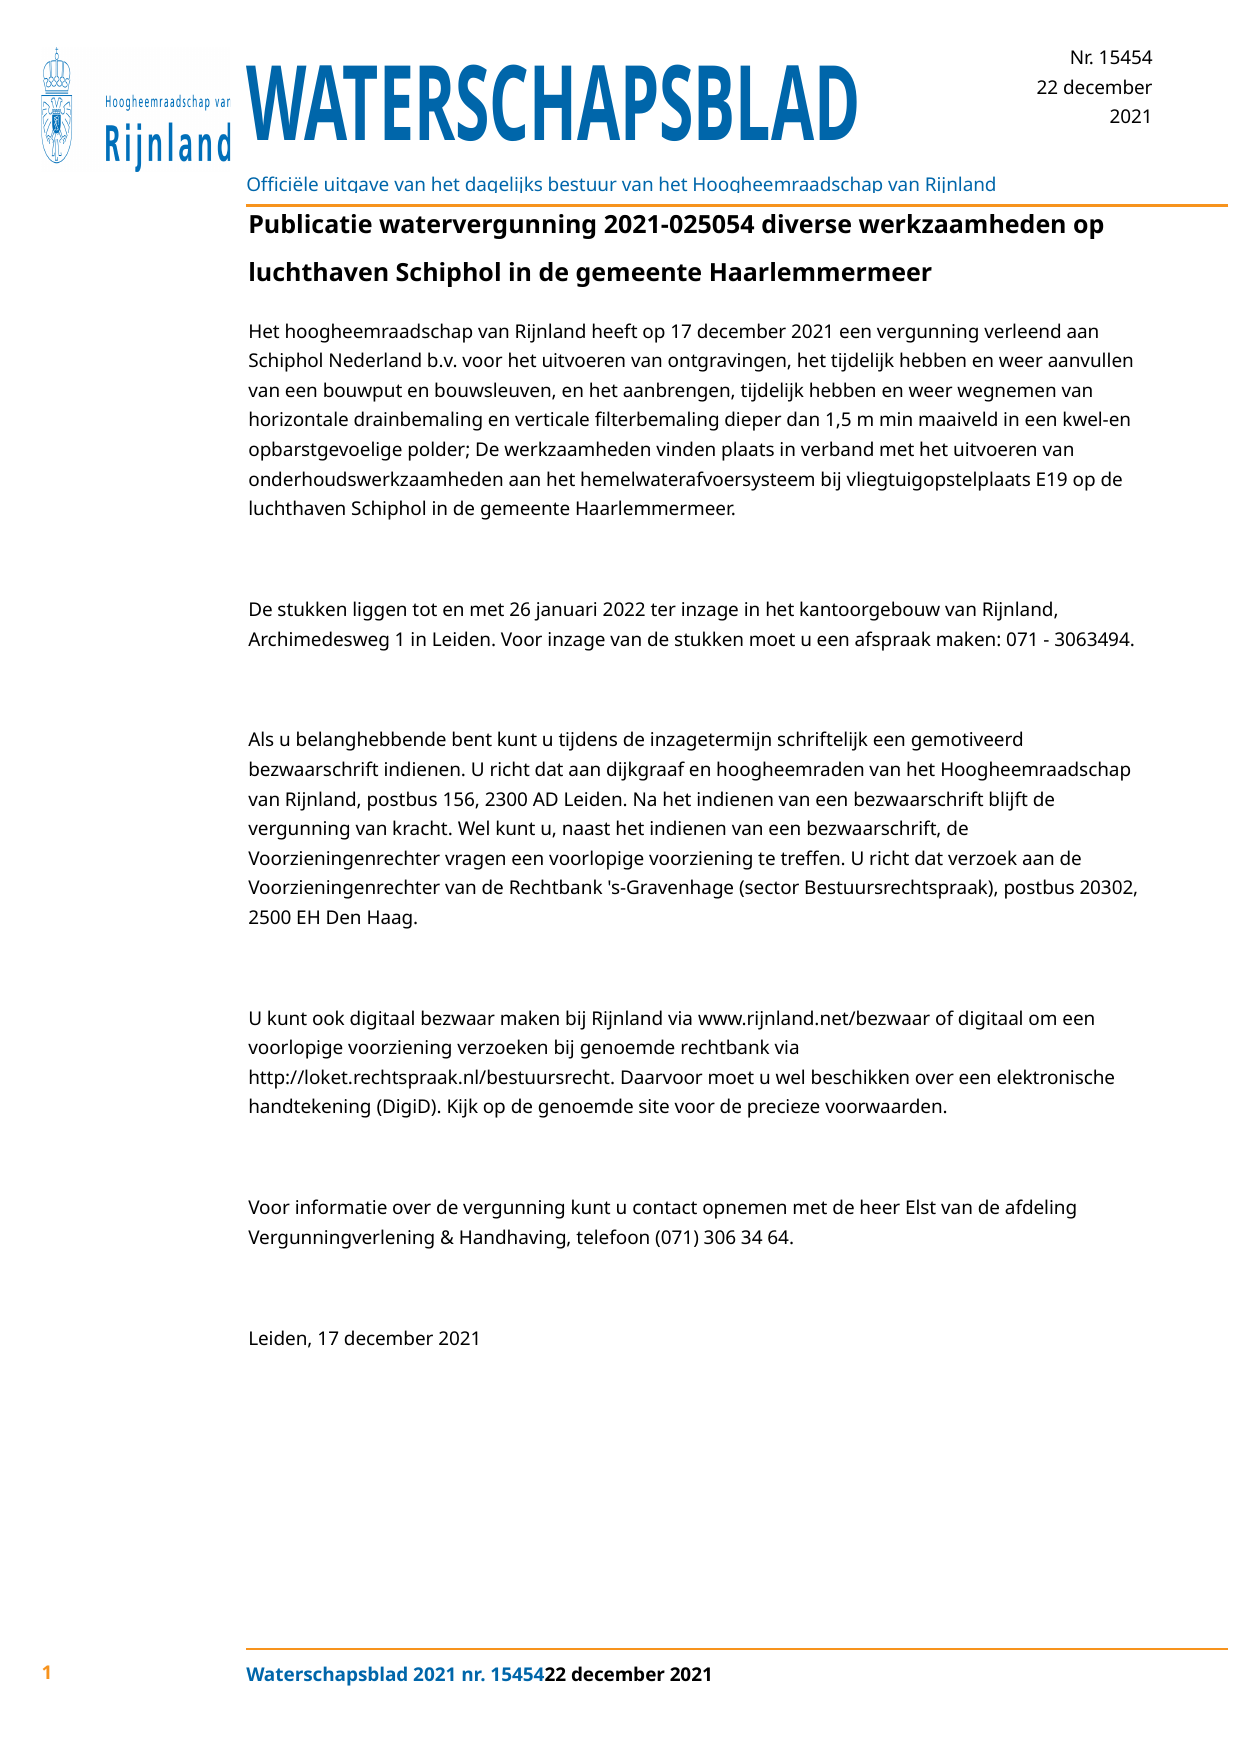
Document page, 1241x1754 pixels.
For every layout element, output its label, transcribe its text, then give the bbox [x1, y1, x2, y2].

text Als u belanghebbende bent kunt u tijdens de inzagetermijn schriftelijk een gemotiveerd bezwaarschrift indienen. U richt dat aan dijkgraaf en hoogheemraden van het Hoogheemraadschap van Rijnland, postbus 156, 2300 AD Leiden. Na het indienen van een bezwaarschrift blijft de vergunning van kracht. Wel kunt u, naast het indienen van een bezwaarschrift, de Voorzieningenrechter vragen een voorlopige voorziening te treffen. U richt dat verzoek aan de Voorzieningenrechter van de Rechtbank 's-Gravenhage (sector Bestuursrechtspraak), postbus 20302, 2500 EH Den Haag. [248, 727, 1152, 930]
text Leiden, 17 december 2021 [248, 1325, 1152, 1351]
picture [41, 47, 231, 172]
text De stukken liggen tot en met 26 januari 2022 ter inzage in het kantoorgebouw van Rijnland, Archimedesweg 1 in Leiden. Voor inzage van de stukken moet u een afspraak maken: 071 - 3063494. [248, 596, 1152, 652]
text Voor informatie over de vergunning kunt u contact opnemen met de heer Elst van de afdeling Vergunningverlening & Handhaving, telefoon (071) 306 34 64. [248, 1194, 1152, 1250]
text U kunt ook digitaal bezwaar maken bij Rijnland via www.rijnland.net/bezwaar of digitaal om een voorlopige voorziening verzoeken bij genoemde rechtbank via http://loket.rechtspraak.nl/bestuursrecht. Daarvoor moet u wel beschikken over een elektronische handtekening (DigiD). Kijk op de genoemde site voor de precieze voorwaarden. [248, 1005, 1152, 1119]
text Publicatie watervergunning 2021-025054 diverse werkzaamheden op luchthaven Schiphol in de gemeente Haarlemmermeer [248, 207, 1152, 288]
text Het hoogheemraadschap van Rijnland heeft op 17 december 2021 een vergunning verleend aan Schiphol Nederland b.v. voor het uitvoeren van ontgravingen, het tijdelijk hebben en weer aanvullen van een bouwput en bouwsleuven, en het aanbrengen, tijdelijk hebben en weer wegnemen van horizontale drainbemaling en verticale filterbemaling dieper dan 1,5 m min maaiveld in een kwel-en opbarstgevoelige polder; De werkzaamheden vinden plaats in verband met het uitvoeren van onderhoudswerkzaamheden aan het hemelwaterafvoersysteem bij vliegtuigopstelplaats E19 op de luchthaven Schiphol in de gemeente Haarlemmermeer. [248, 318, 1152, 521]
